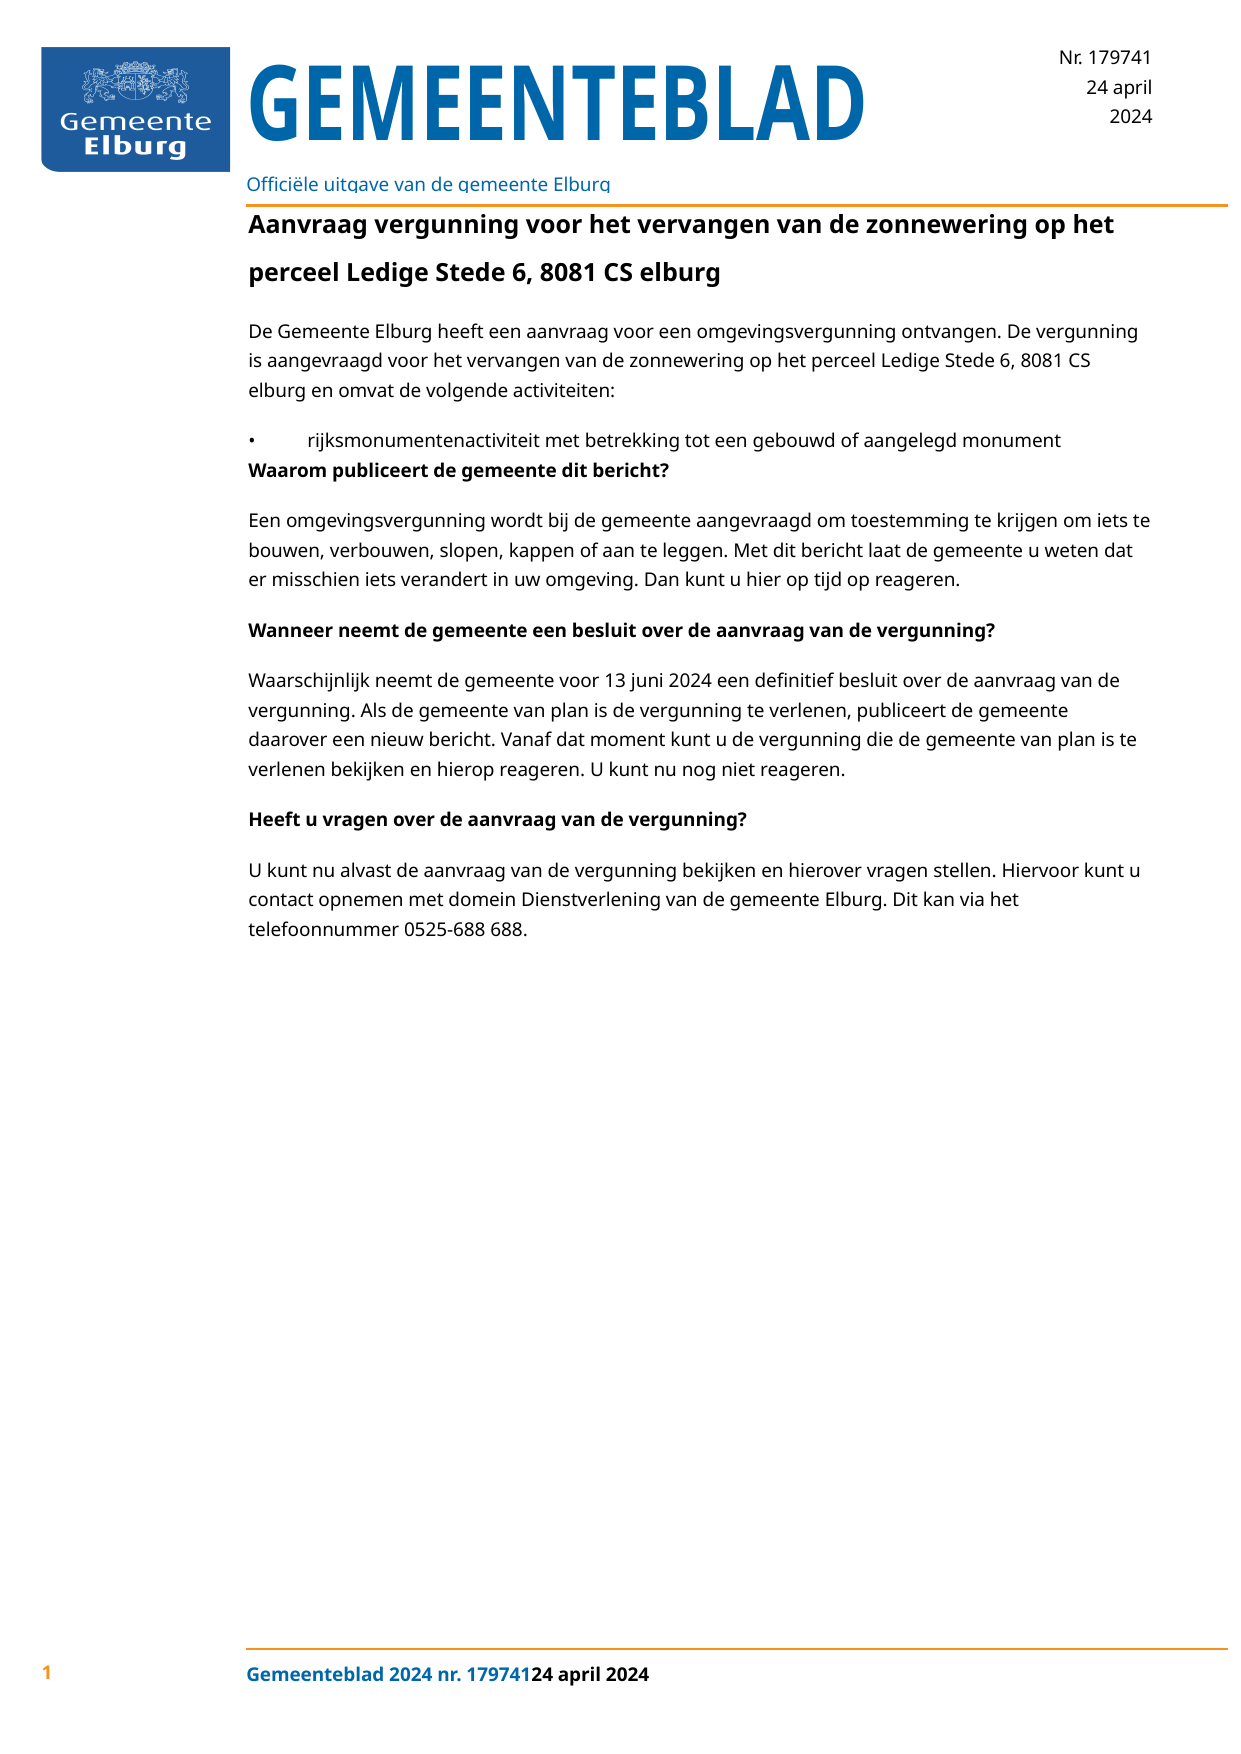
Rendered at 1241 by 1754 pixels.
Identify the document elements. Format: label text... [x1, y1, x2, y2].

picture [41, 47, 231, 172]
text Wanneer neemt de gemeente een besluit over de aanvraag van de vergunning? [248, 617, 1152, 643]
text Aanvraag vergunning voor het vervangen van de zonnewering op het perceel Ledige Stede 6, 8081 CS elburg [248, 207, 1152, 288]
text U kunt nu alvast de aanvraag van de vergunning bekijken en hierover vragen stellen. Hiervoor kunt u contact opnemen met domein Dienstverlening van de gemeente Elburg. Dit kan via het telefoonnummer 0525-688 688. [248, 857, 1152, 942]
text Een omgevingsvergunning wordt bij de gemeente aangevraagd om toestemming te krijgen om iets te bouwen, verbouwen, slopen, kappen of aan te leggen. Met dit bericht laat de gemeente u weten dat er misschien iets verandert in uw omgeving. Dan kunt u hier op tijd op reageren. [248, 507, 1152, 592]
text Waarom publiceert de gemeente dit bericht? [248, 457, 1152, 483]
list rijksmonumentenactiviteit met betrekking tot een gebouwd of aangelegd monument [248, 427, 1152, 453]
text Heeft u vragen over de aanvraag van de vergunning? [248, 807, 1152, 832]
text Waarschijnlijk neemt de gemeente voor 13 juni 2024 een definitief besluit over de aanvraag van de vergunning. Als de gemeente van plan is de vergunning te verlenen, publiceert de gemeente daarover een nieuw bericht. Vanaf dat moment kunt u de vergunning die de gemeente van plan is te verlenen bekijken en hierop reageren. U kunt nu nog niet reageren. [248, 667, 1152, 782]
text De Gemeente Elburg heeft een aanvraag voor een omgevingsvergunning ontvangen. De vergunning is aangevraagd voor het vervangen van de zonnewering op het perceel Ledige Stede 6, 8081 CS elburg en omvat de volgende activiteiten: [248, 318, 1152, 403]
